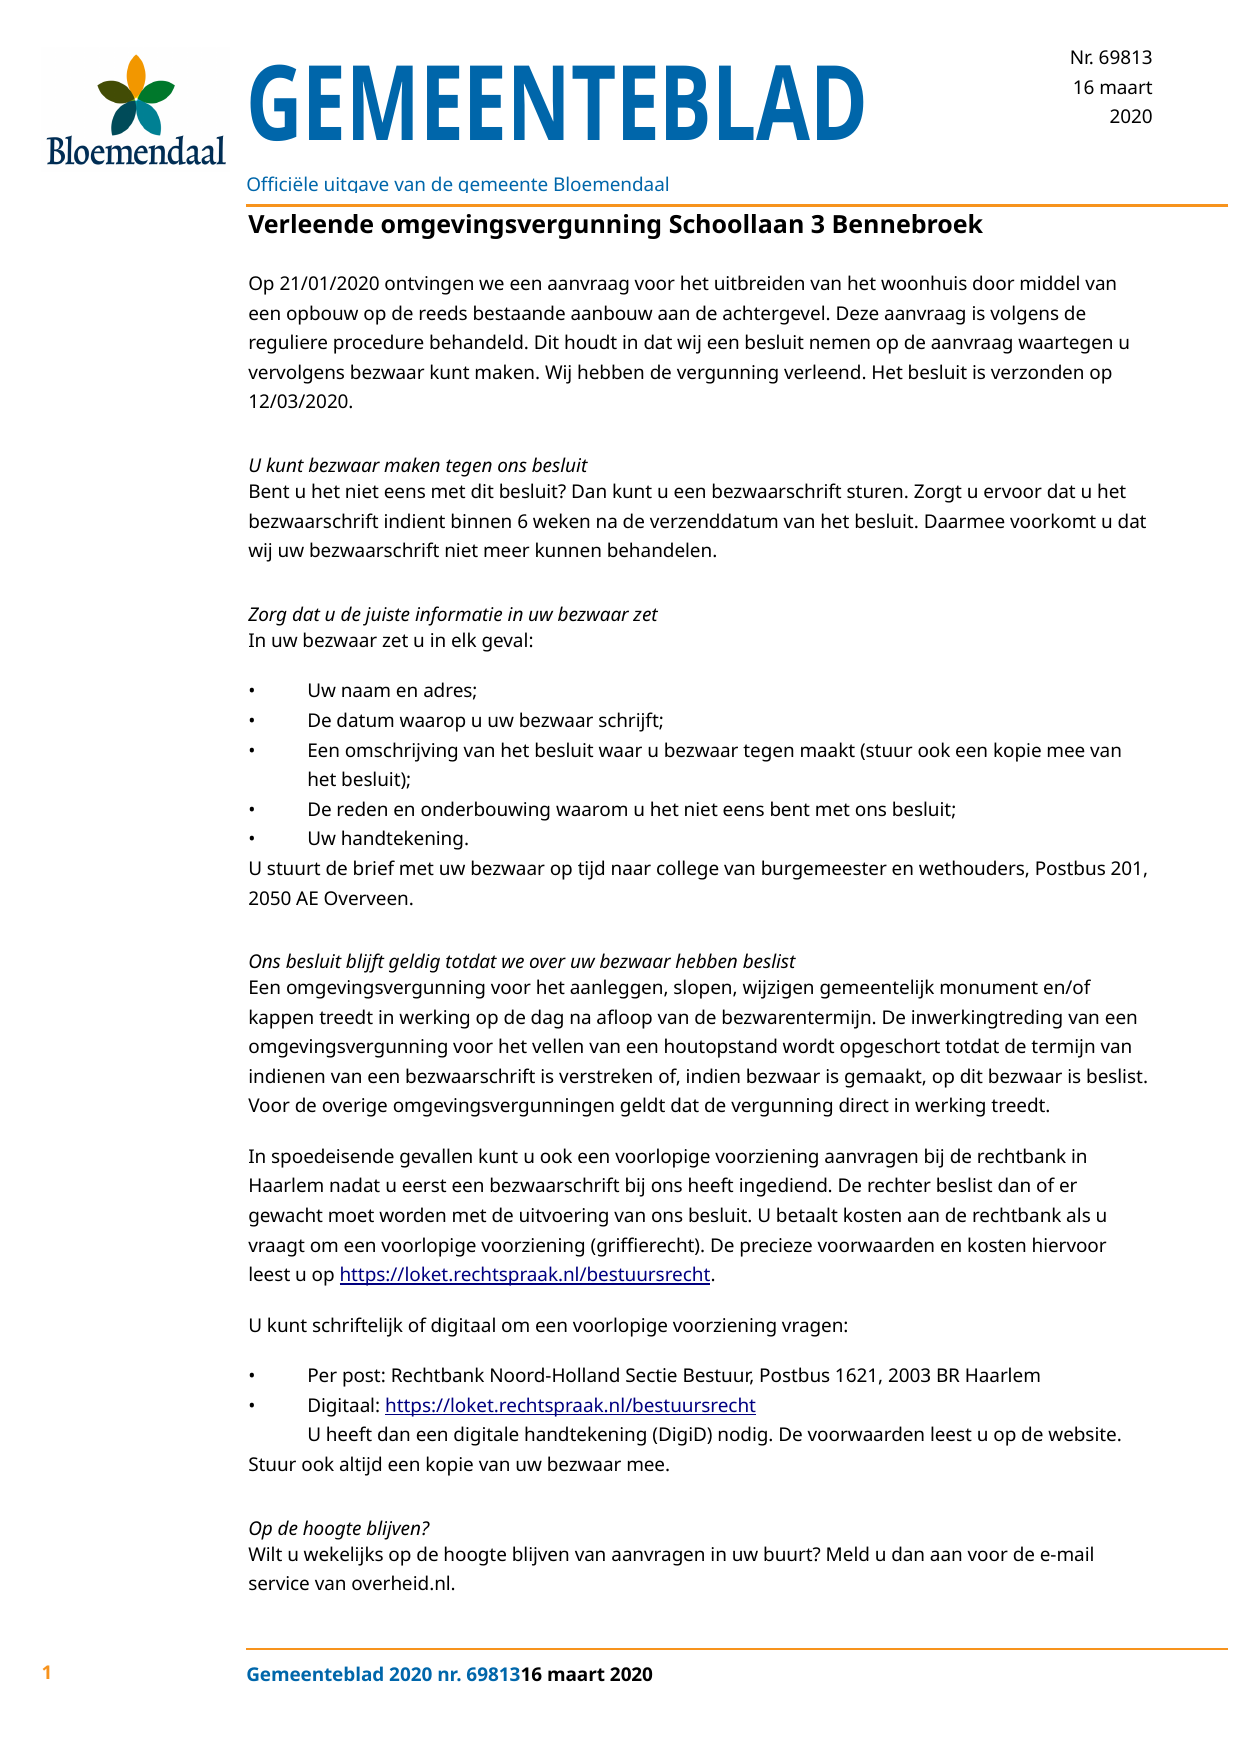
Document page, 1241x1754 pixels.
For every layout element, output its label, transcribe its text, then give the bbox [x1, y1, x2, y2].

text Op 21/01/2020 ontvingen we een aanvraag voor het uitbreiden van het woonhuis door middel van een opbouw op de reeds bestaande aanbouw aan de achtergevel. Deze aanvraag is volgens de reguliere procedure behandeld. Dit houdt in dat wij een besluit nemen op de aanvraag waartegen u vervolgens bezwaar kunt maken. Wij hebben de vergunning verleend. Het besluit is verzonden op 12/03/2020. [248, 270, 1152, 414]
text Op de hoogte blijven? [248, 1515, 1152, 1541]
text In spoedeisende gevallen kunt u ook een voorlopige voorziening aanvragen bij de rechtbank in Haarlem nadat u eerst een bezwaarschrift bij ons heeft ingediend. De rechter beslist dan of er gewacht moet worden met de uitvoering van ons besluit. U betaalt kosten aan de rechtbank als u vraagt om een voorlopige voorziening (griffierecht). De precieze voorwaarden en kosten hiervoor leest u op https://loket.rechtspraak.nl/bestuursrecht. [248, 1143, 1152, 1287]
text Wilt u wekelijks op de hoogte blijven van aanvragen in uw buurt? Meld u dan aan voor de e-mail service van overheid.nl. [248, 1541, 1152, 1596]
list Een omschrijving van het besluit waar u bezwaar tegen maakt (stuur ook een kopie mee van het besluit); [248, 737, 1152, 792]
text U kunt bezwaar maken tegen ons besluit [248, 453, 1152, 478]
list De datum waarop u uw bezwaar schrijft; [248, 707, 1152, 733]
picture [41, 47, 231, 172]
text Een omgevingsvergunning voor het aanleggen, slopen, wijzigen gemeentelijk monument en/of kappen treedt in werking op de dag na afloop van de bezwarentermijn. De inwerkingtreding van een omgevingsvergunning voor het vellen van een houtopstand wordt opgeschort totdat de termijn van indienen van een bezwaarschrift is verstreken of, indien bezwaar is gemaakt, op dit bezwaar is beslist. Voor de overige omgevingsvergunningen geldt dat de vergunning direct in werking treedt. [248, 974, 1152, 1118]
text Bent u het niet eens met dit besluit? Dan kunt u een bezwaarschrift sturen. Zorgt u ervoor dat u het bezwaarschrift indient binnen 6 weken na de verzenddatum van het besluit. Daarmee voorkomt u dat wij uw bezwaarschrift niet meer kunnen behandelen. [248, 478, 1152, 563]
list U heeft dan een digitale handtekening (DigiD) nodig. De voorwaarden leest u op de website. [248, 1421, 1152, 1447]
text Ons besluit blijft geldig totdat we over uw bezwaar hebben beslist [248, 949, 1152, 974]
list De reden en onderbouwing waarom u het niet eens bent met ons besluit; [248, 796, 1152, 822]
text Zorg dat u de juiste informatie in uw bezwaar zet [248, 601, 1152, 627]
text Verleende omgevingsvergunning Schoollaan 3 Bennebroek [248, 207, 1152, 241]
list Digitaal: https://loket.rechtspraak.nl/bestuursrecht [248, 1392, 1152, 1418]
list Per post: Rechtbank Noord-Holland Sectie Bestuur, Postbus 1621, 2003 BR Haarlem [248, 1362, 1152, 1388]
list Uw handtekening. [248, 826, 1152, 851]
list Uw naam en adres; [248, 678, 1152, 703]
text In uw bezwaar zet u in elk geval: [248, 627, 1152, 653]
text U stuurt de brief met uw bezwaar op tijd naar college van burgemeester en wethouders, Postbus 201, 2050 AE Overveen. [248, 855, 1152, 910]
text U kunt schriftelijk of digitaal om een voorlopige voorziening vragen: [248, 1312, 1152, 1338]
text Stuur ook altijd een kopie van uw bezwaar mee. [248, 1451, 1152, 1477]
